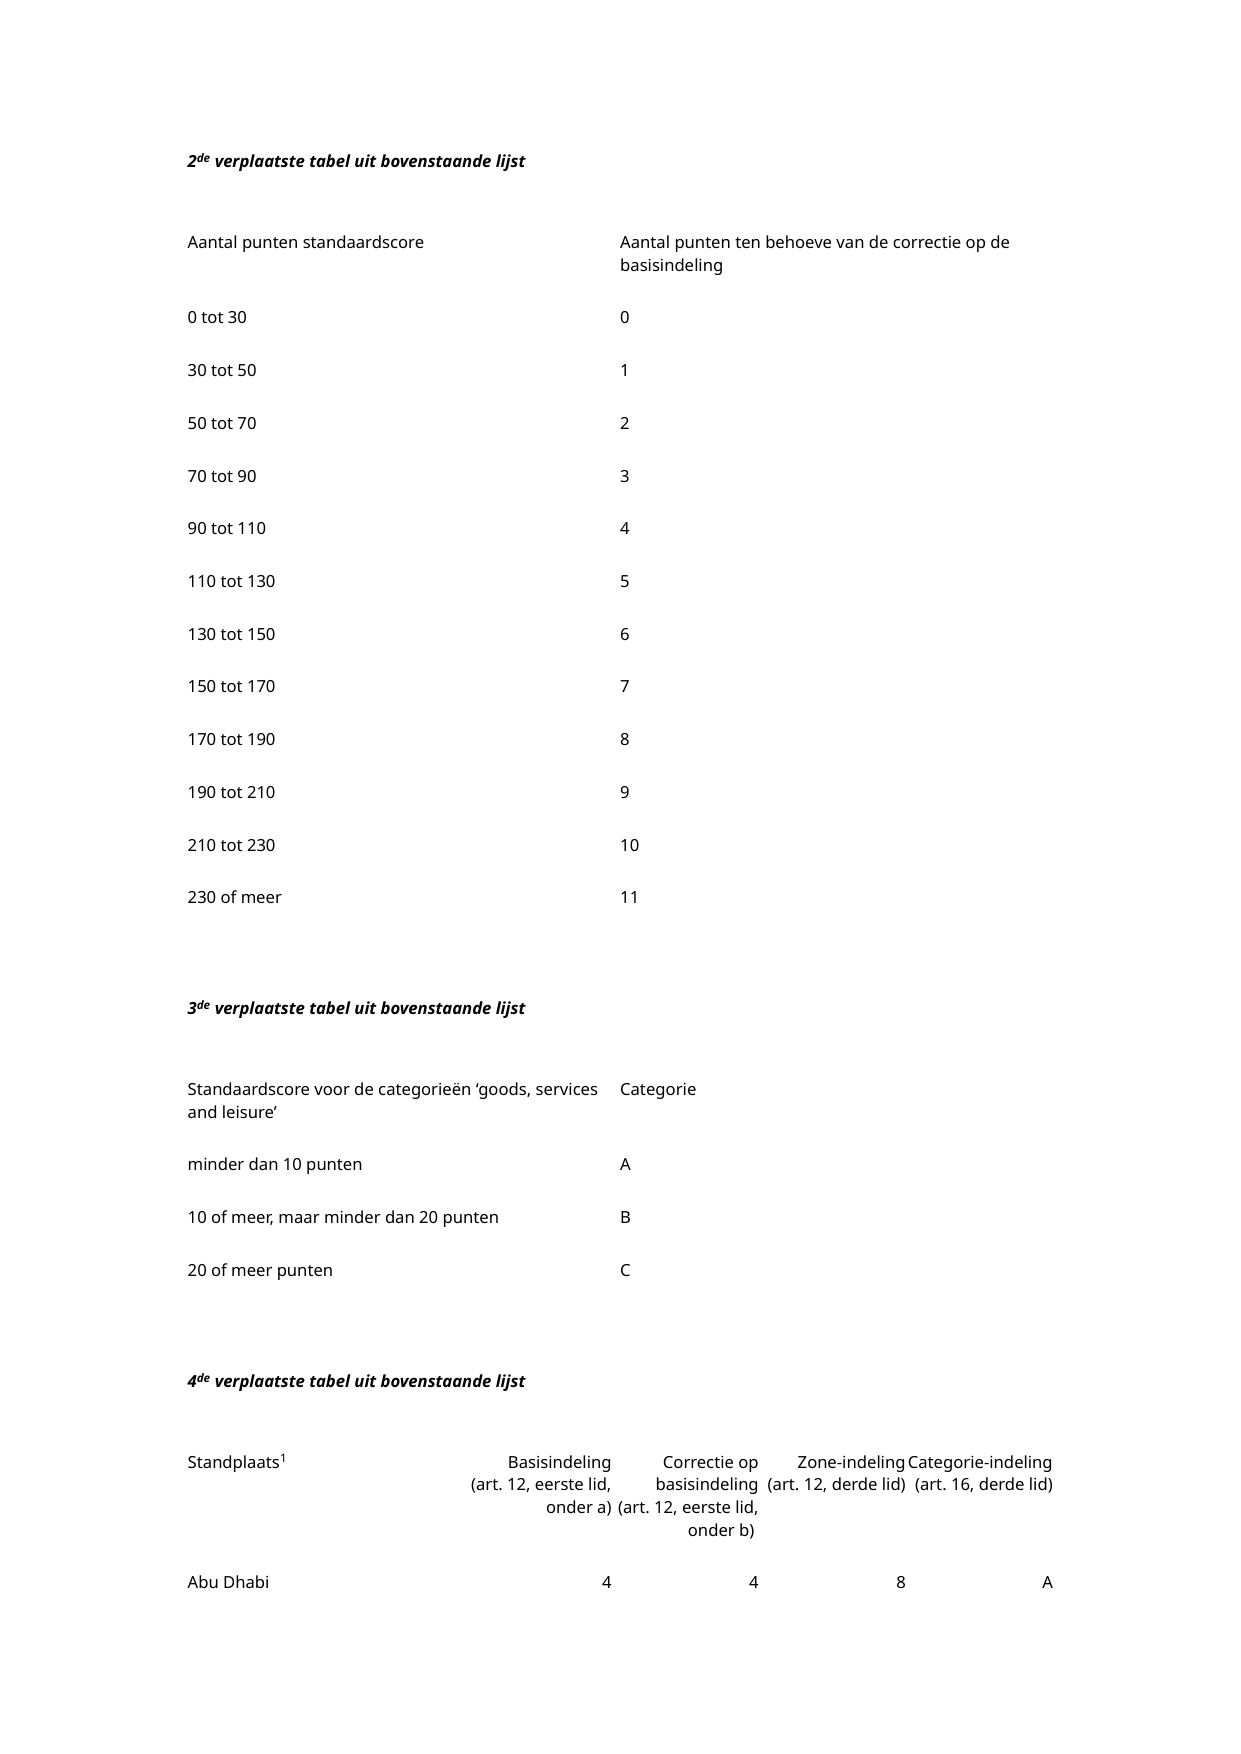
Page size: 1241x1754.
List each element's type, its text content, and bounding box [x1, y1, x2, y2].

table_cell 30 tot 50 [188, 359, 620, 411]
table_header Categorie-indeling (art. 16, derde lid) [905, 1450, 1053, 1571]
table_cell 210 tot 230 [188, 833, 620, 886]
table_cell 150 tot 170 [188, 675, 620, 728]
table_cell 9 [620, 780, 1053, 833]
text 2de verplaatste tabel uit bovenstaande lijst [187, 150, 1053, 173]
table_cell 50 tot 70 [188, 411, 620, 464]
table_cell 8 [759, 1571, 905, 1594]
text 3de verplaatste tabel uit bovenstaande lijst [187, 997, 1053, 1020]
table_cell 4 [611, 1571, 758, 1594]
table_cell A [905, 1571, 1053, 1594]
table_header Zone-indeling (art. 12, derde lid) [759, 1450, 905, 1571]
table_cell C [620, 1259, 1053, 1311]
table_header Standaardscore voor de categorieën ‘goods, services and leisure’ [188, 1078, 620, 1153]
table_header Aantal punten standaardscore [188, 231, 620, 306]
table_cell 110 tot 130 [188, 570, 620, 622]
table_cell 190 tot 210 [188, 780, 620, 833]
table_cell 0 tot 30 [188, 306, 620, 359]
text 4de verplaatste tabel uit bovenstaande lijst [187, 1369, 1053, 1392]
table_header Aantal punten ten behoeve van de correctie op de basisindeling [620, 231, 1053, 306]
table_cell 4 [620, 517, 1053, 569]
table_cell 130 tot 150 [188, 622, 620, 675]
table_cell 4 [464, 1571, 611, 1594]
table_header Correctie op basisindeling (art. 12, eerste lid, onder b) [611, 1450, 758, 1571]
table_cell 11 [620, 886, 1053, 938]
table_header Standplaats1 [188, 1450, 464, 1571]
table_cell 7 [620, 675, 1053, 728]
table_cell 3 [620, 464, 1053, 517]
table_cell 170 tot 190 [188, 728, 620, 780]
table_cell 8 [620, 728, 1053, 780]
table_cell 5 [620, 570, 1053, 622]
table_cell B [620, 1206, 1053, 1258]
table_cell 0 [620, 306, 1053, 359]
table_header Basisindeling (art. 12, eerste lid, onder a) [464, 1450, 611, 1571]
table_cell 90 tot 110 [188, 517, 620, 569]
table_cell 70 tot 90 [188, 464, 620, 517]
table_cell 230 of meer [188, 886, 620, 938]
table_cell Abu Dhabi [188, 1571, 464, 1594]
table_cell 20 of meer punten [188, 1259, 620, 1311]
table_cell A [620, 1153, 1053, 1206]
table_cell 6 [620, 622, 1053, 675]
table_cell 10 of meer, maar minder dan 20 punten [188, 1206, 620, 1258]
table_cell 1 [620, 359, 1053, 411]
table_header Categorie [620, 1078, 1053, 1153]
table_cell 10 [620, 833, 1053, 886]
table_cell minder dan 10 punten [188, 1153, 620, 1206]
table_cell 2 [620, 411, 1053, 464]
